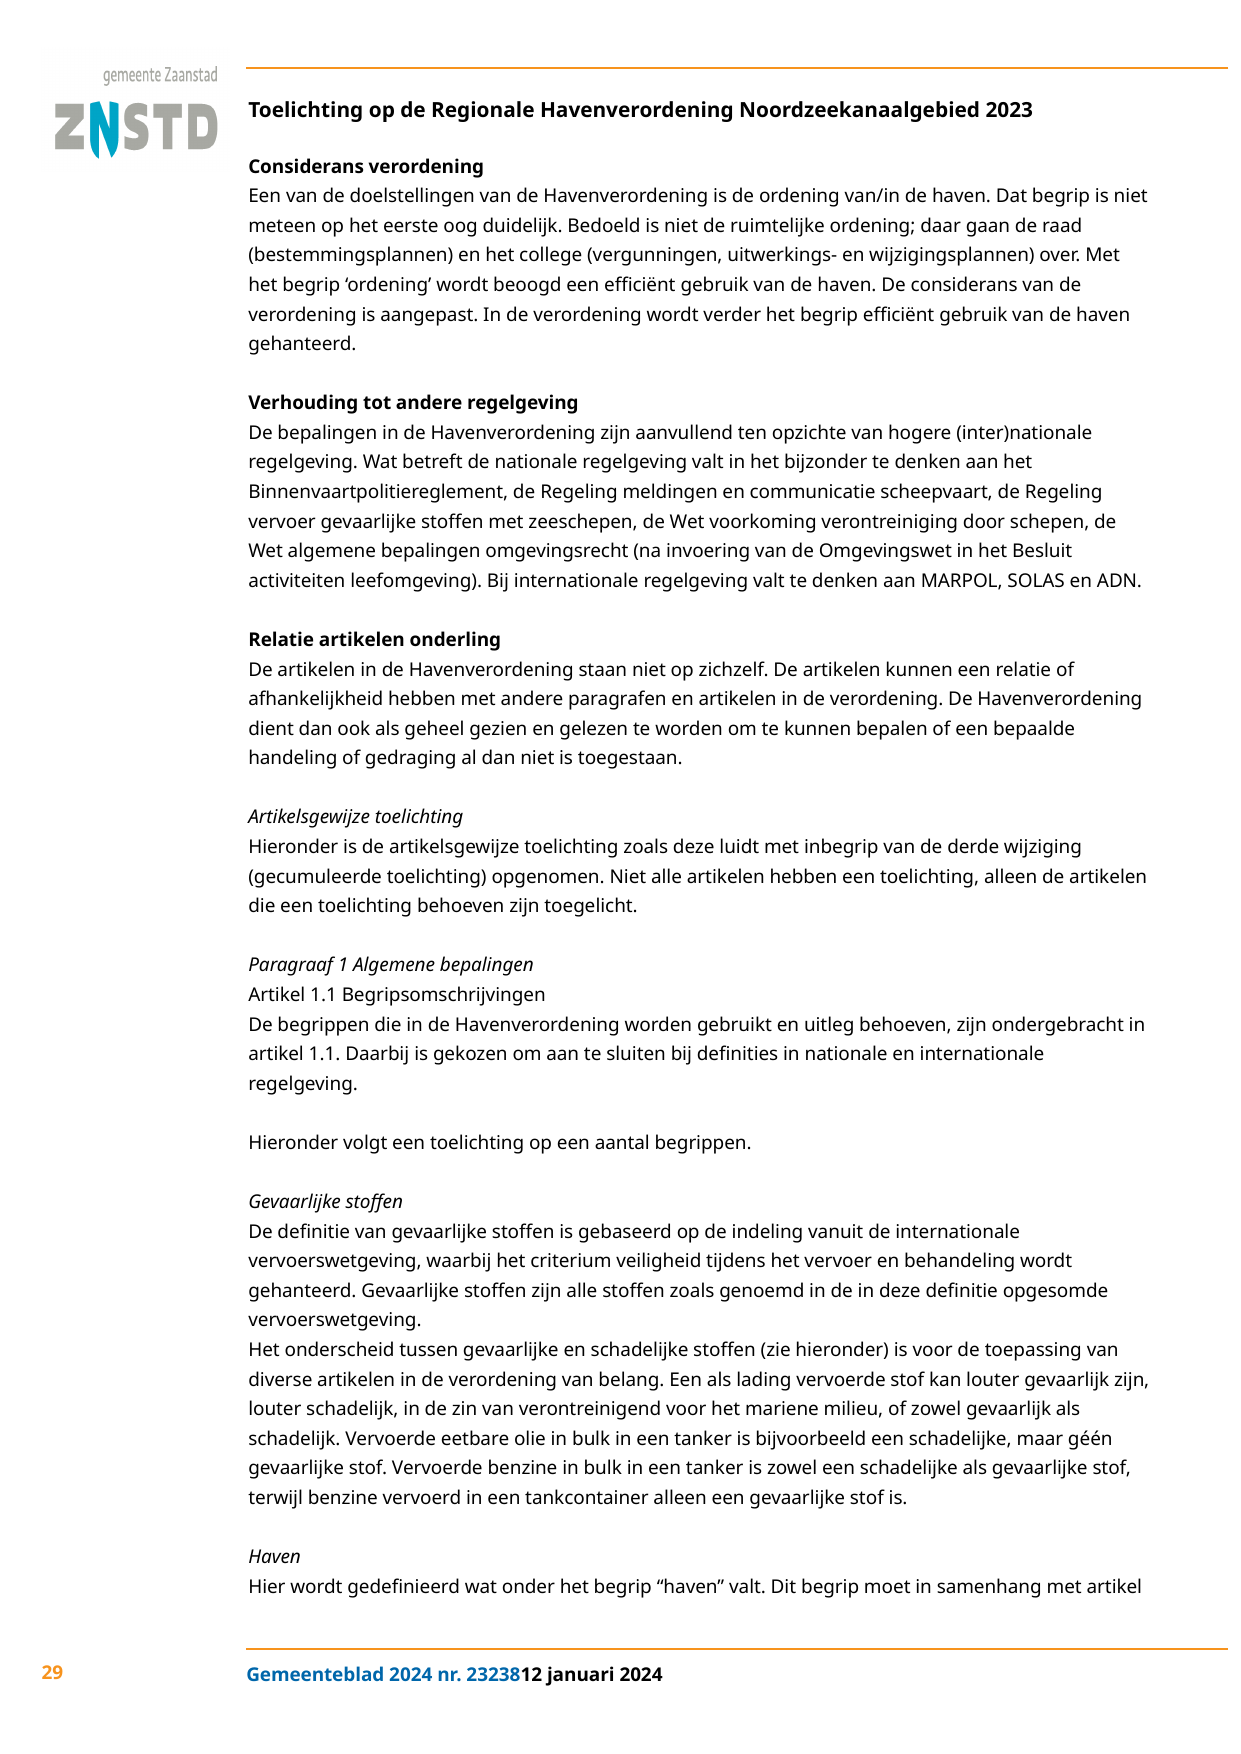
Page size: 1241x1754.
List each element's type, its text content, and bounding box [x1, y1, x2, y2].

text De definitie van gevaarlijke stoffen is gebaseerd op de indeling vanuit de internationale vervoerswetgeving, waarbij het criterium veiligheid tijdens het vervoer en behandeling wordt gehanteerd. Gevaarlijke stoffen zijn alle stoffen zoals genoemd in de in deze definitie opgesomde vervoerswetgeving. [248, 1218, 1152, 1332]
text De artikelen in de Havenverordening staan niet op zichzelf. De artikelen kunnen een relatie of afhankelijkheid hebben met andere paragrafen en artikelen in de verordening. De Havenverordening dient dan ook als geheel gezien en gelezen te worden om te kunnen bepalen of een bepaalde handeling of gedraging al dan niet is toegestaan. [248, 656, 1152, 770]
text Relatie artikelen onderling [248, 626, 1152, 652]
text Hieronder is de artikelsgewijze toelichting zoals deze luidt met inbegrip van de derde wijziging (gecumuleerde toelichting) opgenomen. Niet alle artikelen hebben een toelichting, alleen de artikelen die een toelichting behoeven zijn toegelicht. [248, 833, 1152, 918]
text Considerans verordening [248, 153, 1152, 179]
text Verhouding tot andere regelgeving [248, 389, 1152, 415]
text Haven [248, 1543, 1152, 1569]
text De bepalingen in de Havenverordening zijn aanvullend ten opzichte van hogere (inter)nationale regelgeving. Wat betreft de nationale regelgeving valt in het bijzonder te denken aan het Binnenvaartpolitiereglement, de Regeling meldingen en communicatie scheepvaart, de Regeling vervoer gevaarlijke stoffen met zeeschepen, de Wet voorkoming verontreiniging door schepen, de Wet algemene bepalingen omgevingsrecht (na invoering van de Omgevingswet in het Besluit activiteiten leefomgeving). Bij internationale regelgeving valt te denken aan MARPOL, SOLAS en ADN. [248, 419, 1152, 593]
text Toelichting op de Regionale Havenverordening Noordzeekanaalgebied 2023 [248, 95, 1152, 123]
text Een van de doelstellingen van de Havenverordening is de ordening van/in de haven. Dat begrip is niet meteen op het eerste oog duidelijk. Bedoeld is niet de ruimtelijke ordening; daar gaan de raad (bestemmingsplannen) en het college (vergunningen, uitwerkings- en wijzigingsplannen) over. Met het begrip ‘ordening’ wordt beoogd een efficiënt gebruik van de haven. De considerans van de verordening is aangepast. In de verordening wordt verder het begrip efficiënt gebruik van de haven gehanteerd. [248, 182, 1152, 356]
text Artikelsgewijze toelichting [248, 804, 1152, 829]
picture [41, 47, 231, 172]
text Hieronder volgt een toelichting op een aantal begrippen. [248, 1129, 1152, 1155]
text Gevaarlijke stoffen [248, 1188, 1152, 1214]
text Hier wordt gedefinieerd wat onder het begrip “haven” valt. Dit begrip moet in samenhang met artikel [248, 1573, 1152, 1599]
text Het onderscheid tussen gevaarlijke en schadelijke stoffen (zie hieronder) is voor de toepassing van diverse artikelen in de verordening van belang. Een als lading vervoerde stof kan louter gevaarlijk zijn, louter schadelijk, in de zin van verontreinigend voor het mariene milieu, of zowel gevaarlijk als schadelijk. Vervoerde eetbare olie in bulk in een tanker is bijvoorbeeld een schadelijke, maar géén gevaarlijke stof. Vervoerde benzine in bulk in een tanker is zowel een schadelijke als gevaarlijke stof, terwijl benzine vervoerd in een tankcontainer alleen een gevaarlijke stof is. [248, 1336, 1152, 1510]
text Artikel 1.1 Begripsomschrijvingen [248, 981, 1152, 1007]
text De begrippen die in de Havenverordening worden gebruikt en uitleg behoeven, zijn ondergebracht in artikel 1.1. Daarbij is gekozen om aan te sluiten bij definities in nationale en internationale regelgeving. [248, 1011, 1152, 1096]
text Paragraaf 1 Algemene bepalingen [248, 952, 1152, 977]
